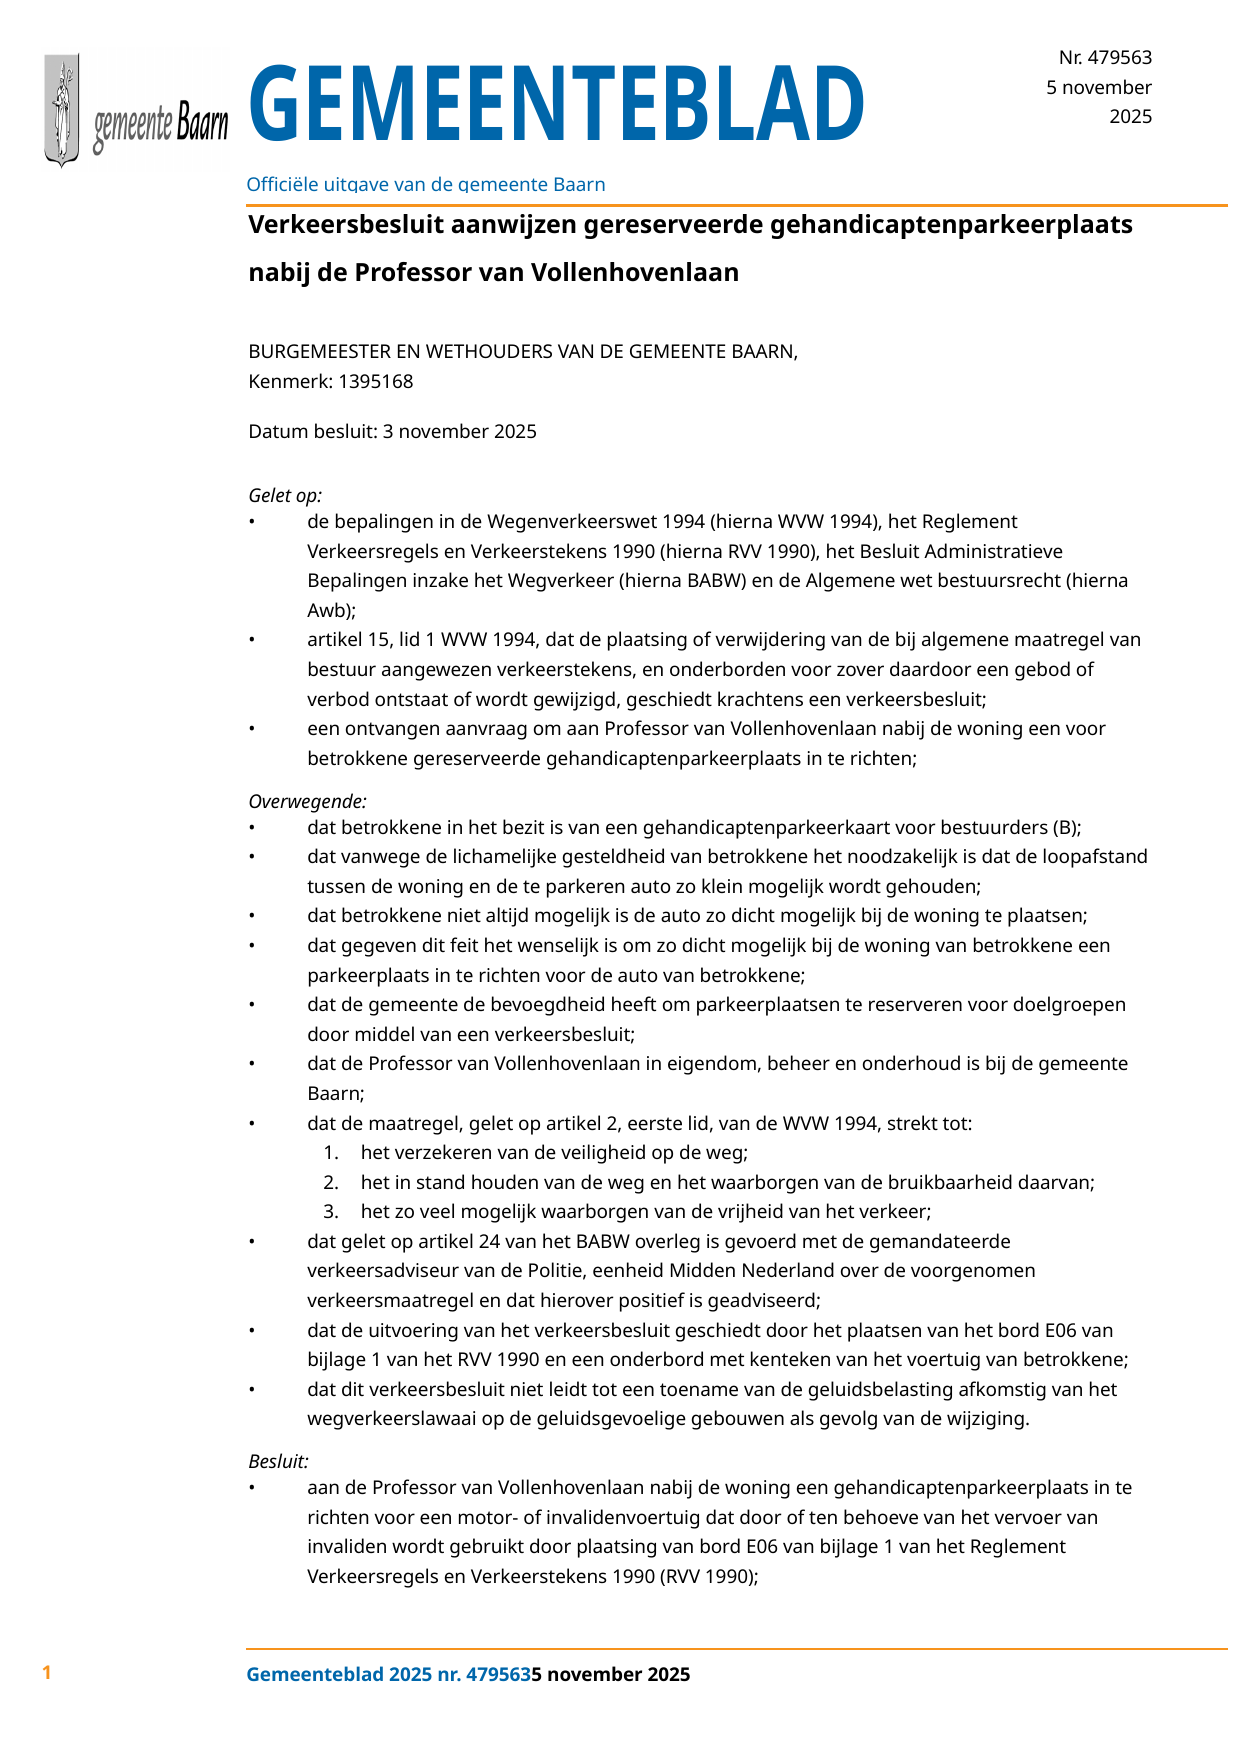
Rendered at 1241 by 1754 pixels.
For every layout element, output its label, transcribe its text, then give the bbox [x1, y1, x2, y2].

list dat vanwege de lichamelijke gesteldheid van betrokkene het noodzakelijk is dat de loopafstand tussen de woning en de te parkeren auto zo klein mogelijk wordt gehouden; [248, 843, 1152, 899]
list dat de uitvoering van het verkeersbesluit geschiedt door het plaatsen van het bord E06 van bijlage 1 van het RVV 1990 en een onderbord met kenteken van het voertuig van betrokkene; [248, 1317, 1152, 1372]
list artikel 15, lid 1 WVW 1994, dat de plaatsing of verwijdering van de bij algemene maatregel van bestuur aangewezen verkeerstekens, en onderborden voor zover daardoor een gebod of verbod ontstaat of wordt gewijzigd, geschiedt krachtens een verkeersbesluit; [248, 627, 1152, 712]
text BURGEMEESTER EN WETHOUDERS VAN DE GEMEENTE BAARN, [248, 339, 1152, 364]
list dat gelet op artikel 24 van het BABW overleg is gevoerd met de gemandateerde verkeersadviseur van de Politie, eenheid Midden Nederland over de voorgenomen verkeersmaatregel en dat hierover positief is geadviseerd; [248, 1228, 1152, 1313]
text Datum besluit: 3 november 2025 [248, 419, 1152, 444]
list de bepalingen in de Wegenverkeerswet 1994 (hierna WVW 1994), het Reglement Verkeersregels en Verkeerstekens 1990 (hierna RVV 1990), het Besluit Administratieve Bepalingen inzake het Wegverkeer (hierna BABW) en de Algemene wet bestuursrecht (hierna Awb); [248, 508, 1152, 623]
list dat betrokkene niet altijd mogelijk is de auto zo dicht mogelijk bij de woning te plaatsen; [248, 903, 1152, 928]
list het zo veel mogelijk waarborgen van de vrijheid van het verkeer; [323, 1198, 1152, 1224]
list het in stand houden van de weg en het waarborgen van de bruikbaarheid daarvan; [323, 1169, 1152, 1194]
text Kenmerk: 1395168 [248, 368, 1152, 394]
text Overwegende: [248, 788, 1152, 814]
text Verkeersbesluit aanwijzen gereserveerde gehandicaptenparkeerplaats nabij de Professor van Vollenhovenlaan [248, 207, 1152, 288]
list aan de Professor van Vollenhovenlaan nabij de woning een gehandicaptenparkeerplaats in te richten voor een motor- of invalidenvoertuig dat door of ten behoeve van het vervoer van invaliden wordt gebruikt door plaatsing van bord E06 van bijlage 1 van het Reglement Verkeersregels en Verkeerstekens 1990 (RVV 1990); [248, 1474, 1152, 1589]
list een ontvangen aanvraag om aan Professor van Vollenhovenlaan nabij de woning een voor betrokkene gereserveerde gehandicaptenparkeerplaats in te richten; [248, 715, 1152, 771]
list dat gegeven dit feit het wenselijk is om zo dicht mogelijk bij de woning van betrokkene een parkeerplaats in te richten voor de auto van betrokkene; [248, 932, 1152, 987]
list dat de maatregel, gelet op artikel 2, eerste lid, van de WVW 1994, strekt tot: [248, 1110, 1152, 1135]
list dat dit verkeersbesluit niet leidt tot een toename van de geluidsbelasting afkomstig van het wegverkeerslawaai op de geluidsgevoelige gebouwen als gevolg van de wijziging. [248, 1376, 1152, 1431]
list dat de Professor van Vollenhovenlaan in eigendom, beheer en onderhoud is bij de gemeente Baarn; [248, 1051, 1152, 1106]
text Gelet op: [248, 483, 1152, 508]
picture [41, 47, 231, 172]
list dat betrokkene in het bezit is van een gehandicaptenparkeerkaart voor bestuurders (B); [248, 814, 1152, 839]
text Besluit: [248, 1449, 1152, 1474]
list het verzekeren van de veiligheid op de weg; [323, 1139, 1152, 1165]
list dat de gemeente de bevoegdheid heeft om parkeerplaatsen te reserveren voor doelgroepen door middel van een verkeersbesluit; [248, 991, 1152, 1047]
